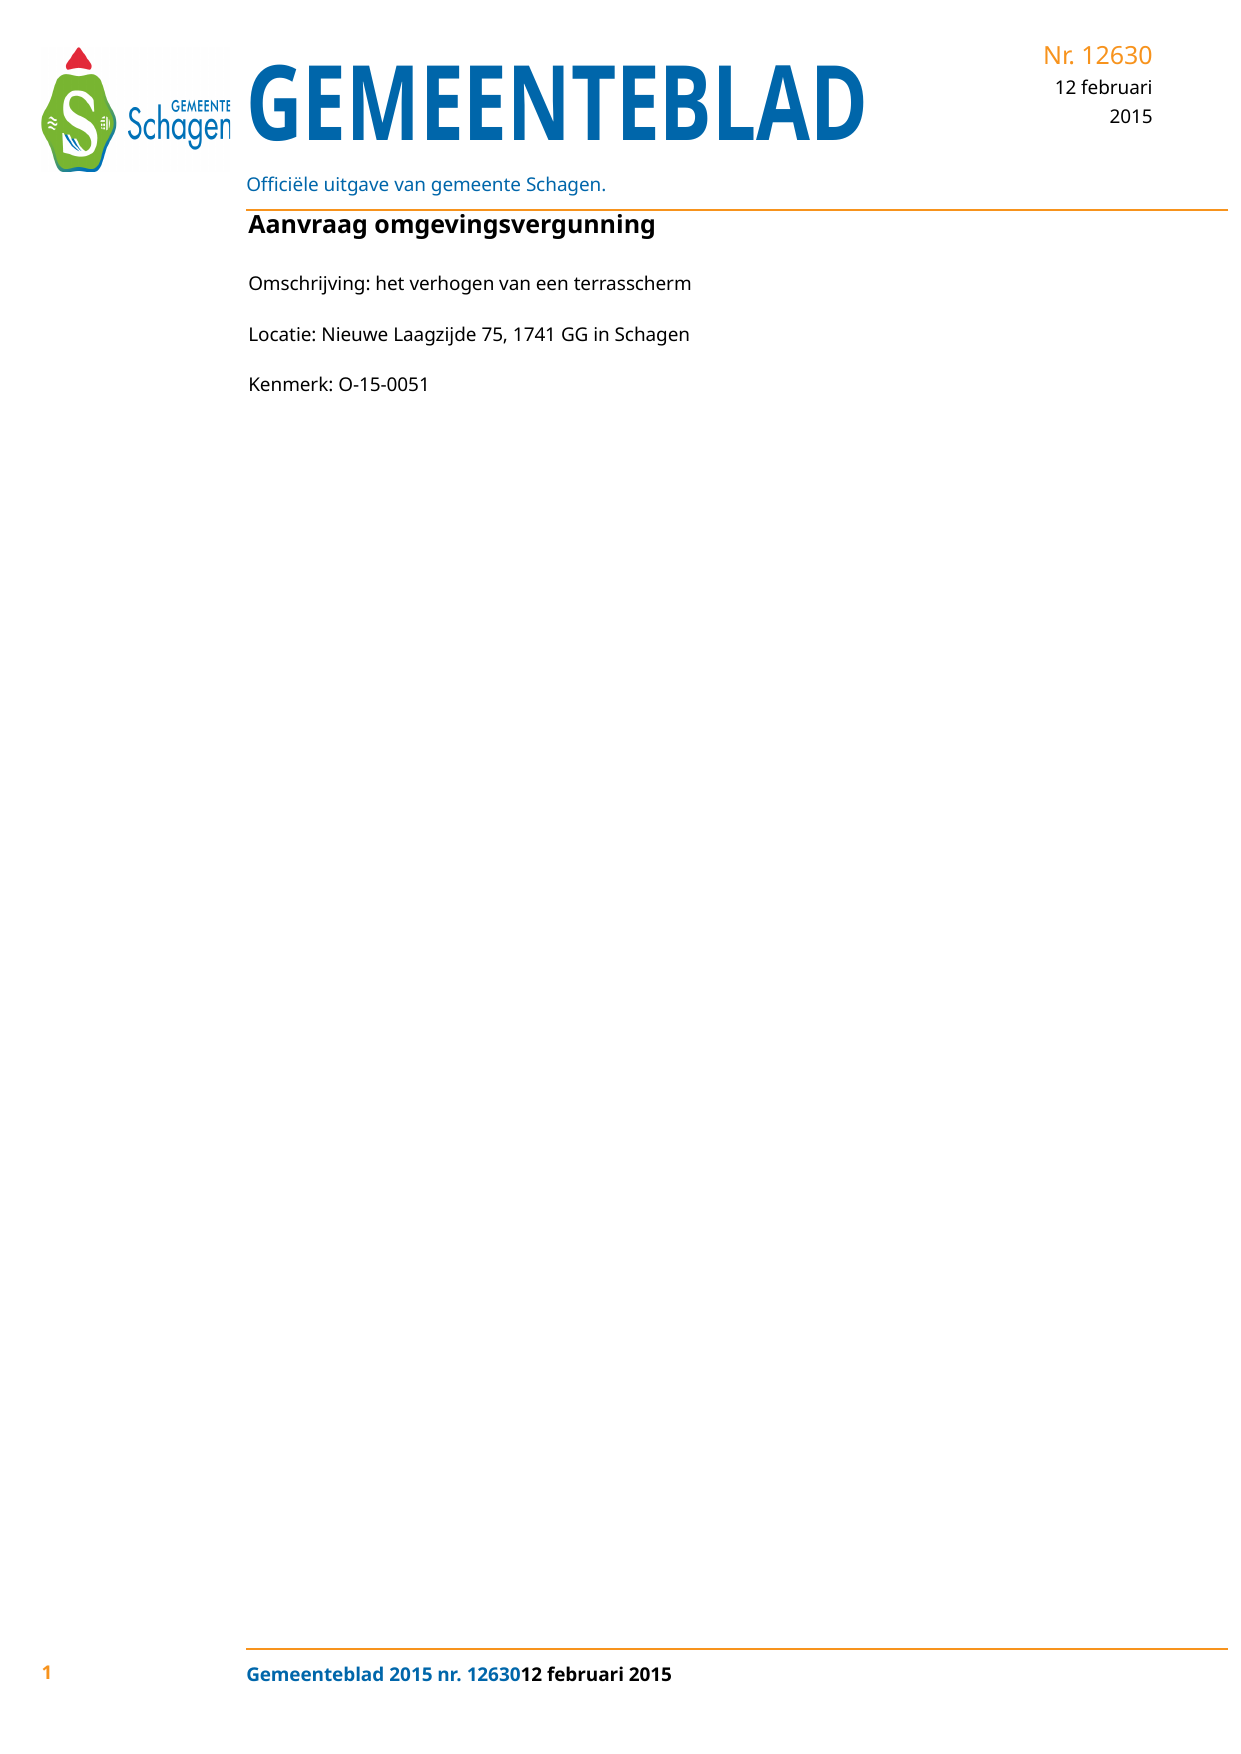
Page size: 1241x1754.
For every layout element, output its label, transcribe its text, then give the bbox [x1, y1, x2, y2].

text Aanvraag omgevingsvergunning [248, 211, 1152, 241]
text Omschrijving: het verhogen van een terrasscherm [248, 270, 1152, 296]
picture [41, 47, 231, 172]
text Locatie: Nieuwe Laagzijde 75, 1741 GG in Schagen [248, 321, 1152, 346]
text Kenmerk: O-15-0051 [248, 371, 1152, 397]
